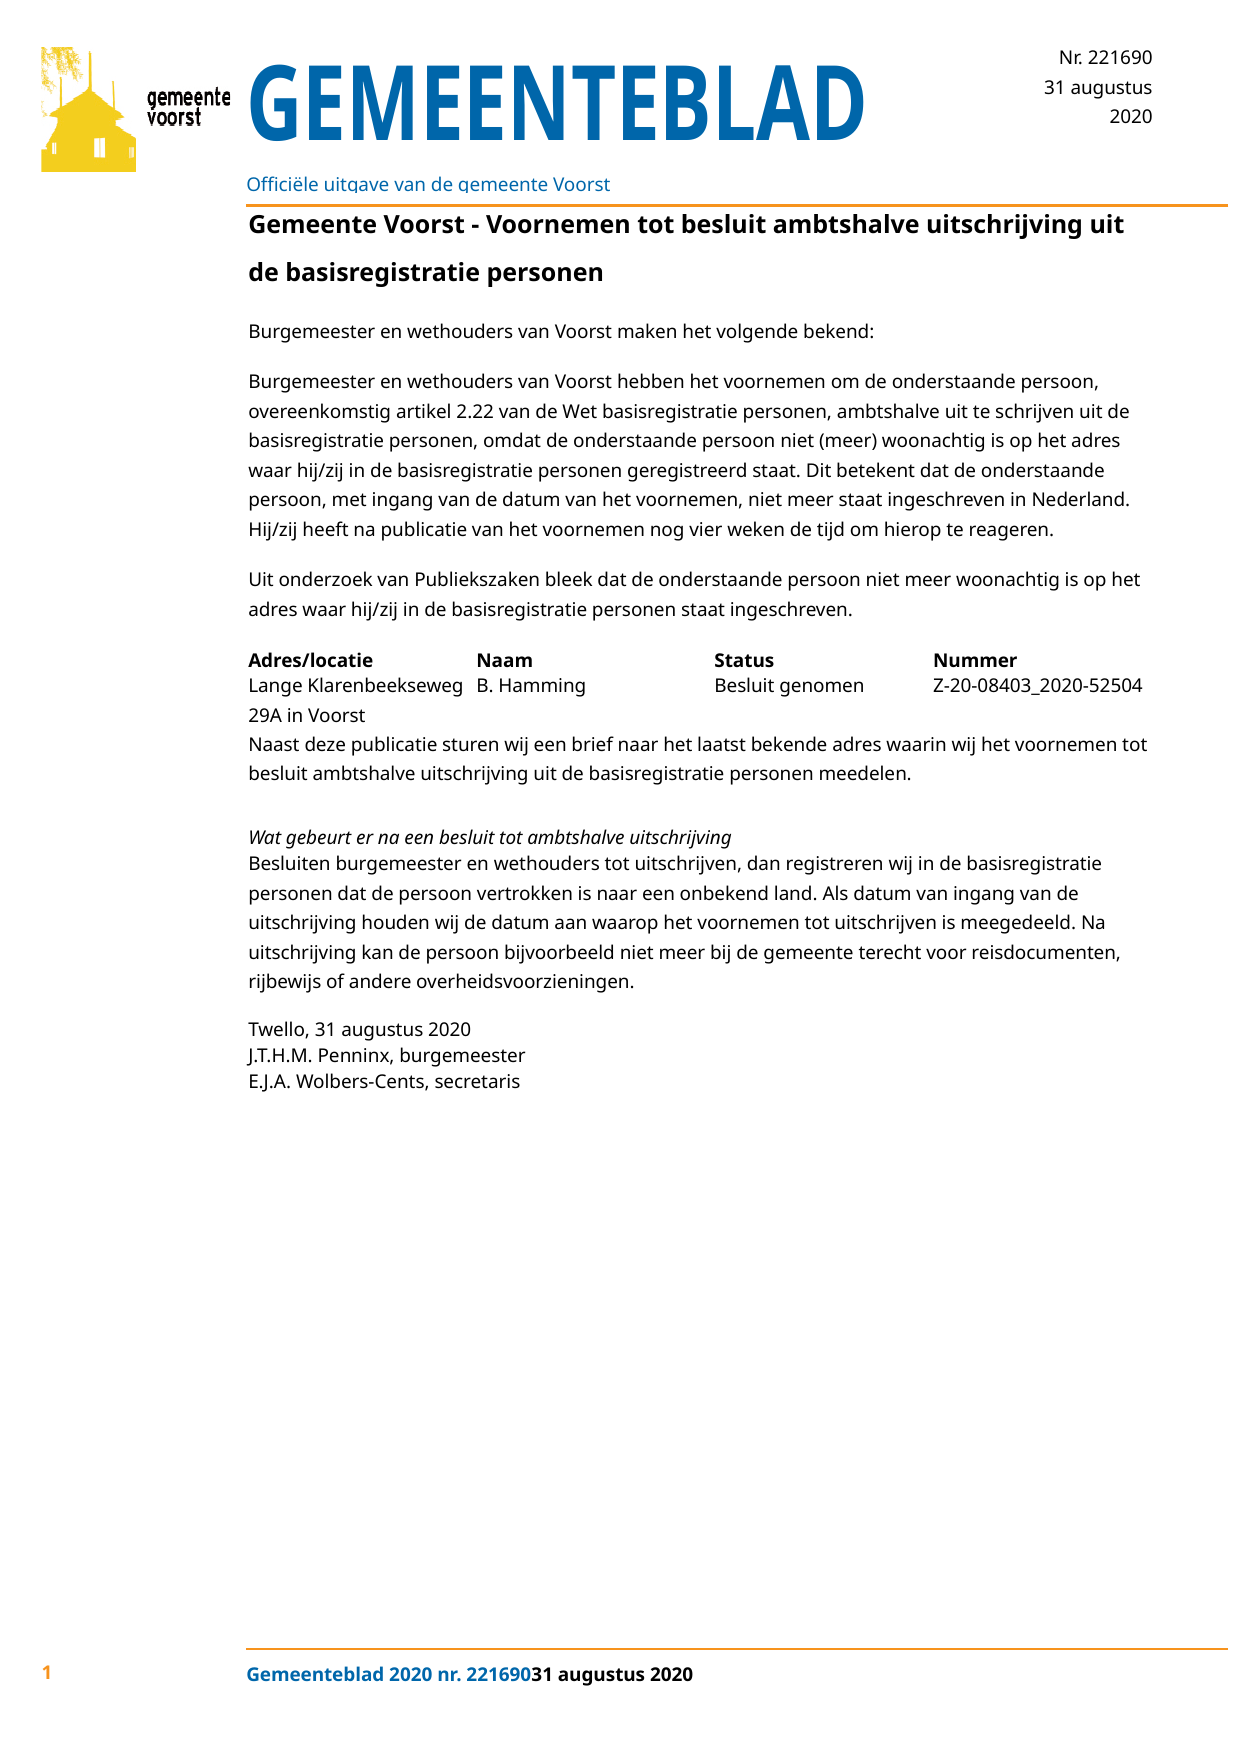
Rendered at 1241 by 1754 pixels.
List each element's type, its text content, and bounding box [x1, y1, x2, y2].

text J.T.H.M. Penninx, burgemeester [248, 1042, 1152, 1068]
text Uit onderzoek van Publiekszaken bleek dat de onderstaande persoon niet meer woonachtig is op het adres waar hij/zij in de basisregistratie personen staat ingeschreven. [248, 567, 1152, 622]
text Naast deze publicatie sturen wij een brief naar het laatst bekende adres waarin wij het voornemen tot besluit ambtshalve uitschrijving uit de basisregistratie personen meedelen. [248, 731, 1152, 786]
text Wat gebeurt er na een besluit tot ambtshalve uitschrijving [248, 824, 1152, 850]
table_header Nummer [933, 647, 1152, 672]
table_cell Besluit genomen [714, 673, 933, 728]
table_cell Lange Klarenbeekseweg 29A in Voorst [248, 673, 476, 728]
table_header Adres/locatie [248, 647, 476, 672]
text Twello, 31 augustus 2020 [248, 1016, 1152, 1042]
table_header Naam [476, 647, 714, 672]
text Burgemeester en wethouders van Voorst maken het volgende bekend: [248, 318, 1152, 344]
table_cell Z-20-08403_2020-52504 [933, 673, 1152, 728]
text Besluiten burgemeester en wethouders tot uitschrijven, dan registreren wij in de basisregistratie personen dat de persoon vertrokken is naar een onbekend land. Als datum van ingang van de uitschrijving houden wij de datum aan waarop het voornemen tot uitschrijven is meegedeeld. Na uitschrijving kan de persoon bijvoorbeeld niet meer bij de gemeente terecht voor reisdocumenten, rijbewijs of andere overheidsvoorzieningen. [248, 850, 1152, 994]
text E.J.A. Wolbers-Cents, secretaris [248, 1068, 1152, 1094]
table_header Status [714, 647, 933, 672]
text Gemeente Voorst - Voornemen tot besluit ambtshalve uitschrijving uit de basisregistratie personen [248, 207, 1152, 288]
picture [41, 47, 231, 172]
text Burgemeester en wethouders van Voorst hebben het voornemen om de onderstaande persoon, overeenkomstig artikel 2.22 van de Wet basisregistratie personen, ambtshalve uit te schrijven uit de basisregistratie personen, omdat de onderstaande persoon niet (meer) woonachtig is op het adres waar hij/zij in de basisregistratie personen geregistreerd staat. Dit betekent dat de onderstaande persoon, met ingang van de datum van het voornemen, niet meer staat ingeschreven in Nederland. Hij/zij heeft na publicatie van het voornemen nog vier weken de tijd om hierop te reageren. [248, 368, 1152, 542]
table_cell B. Hamming [476, 673, 714, 728]
